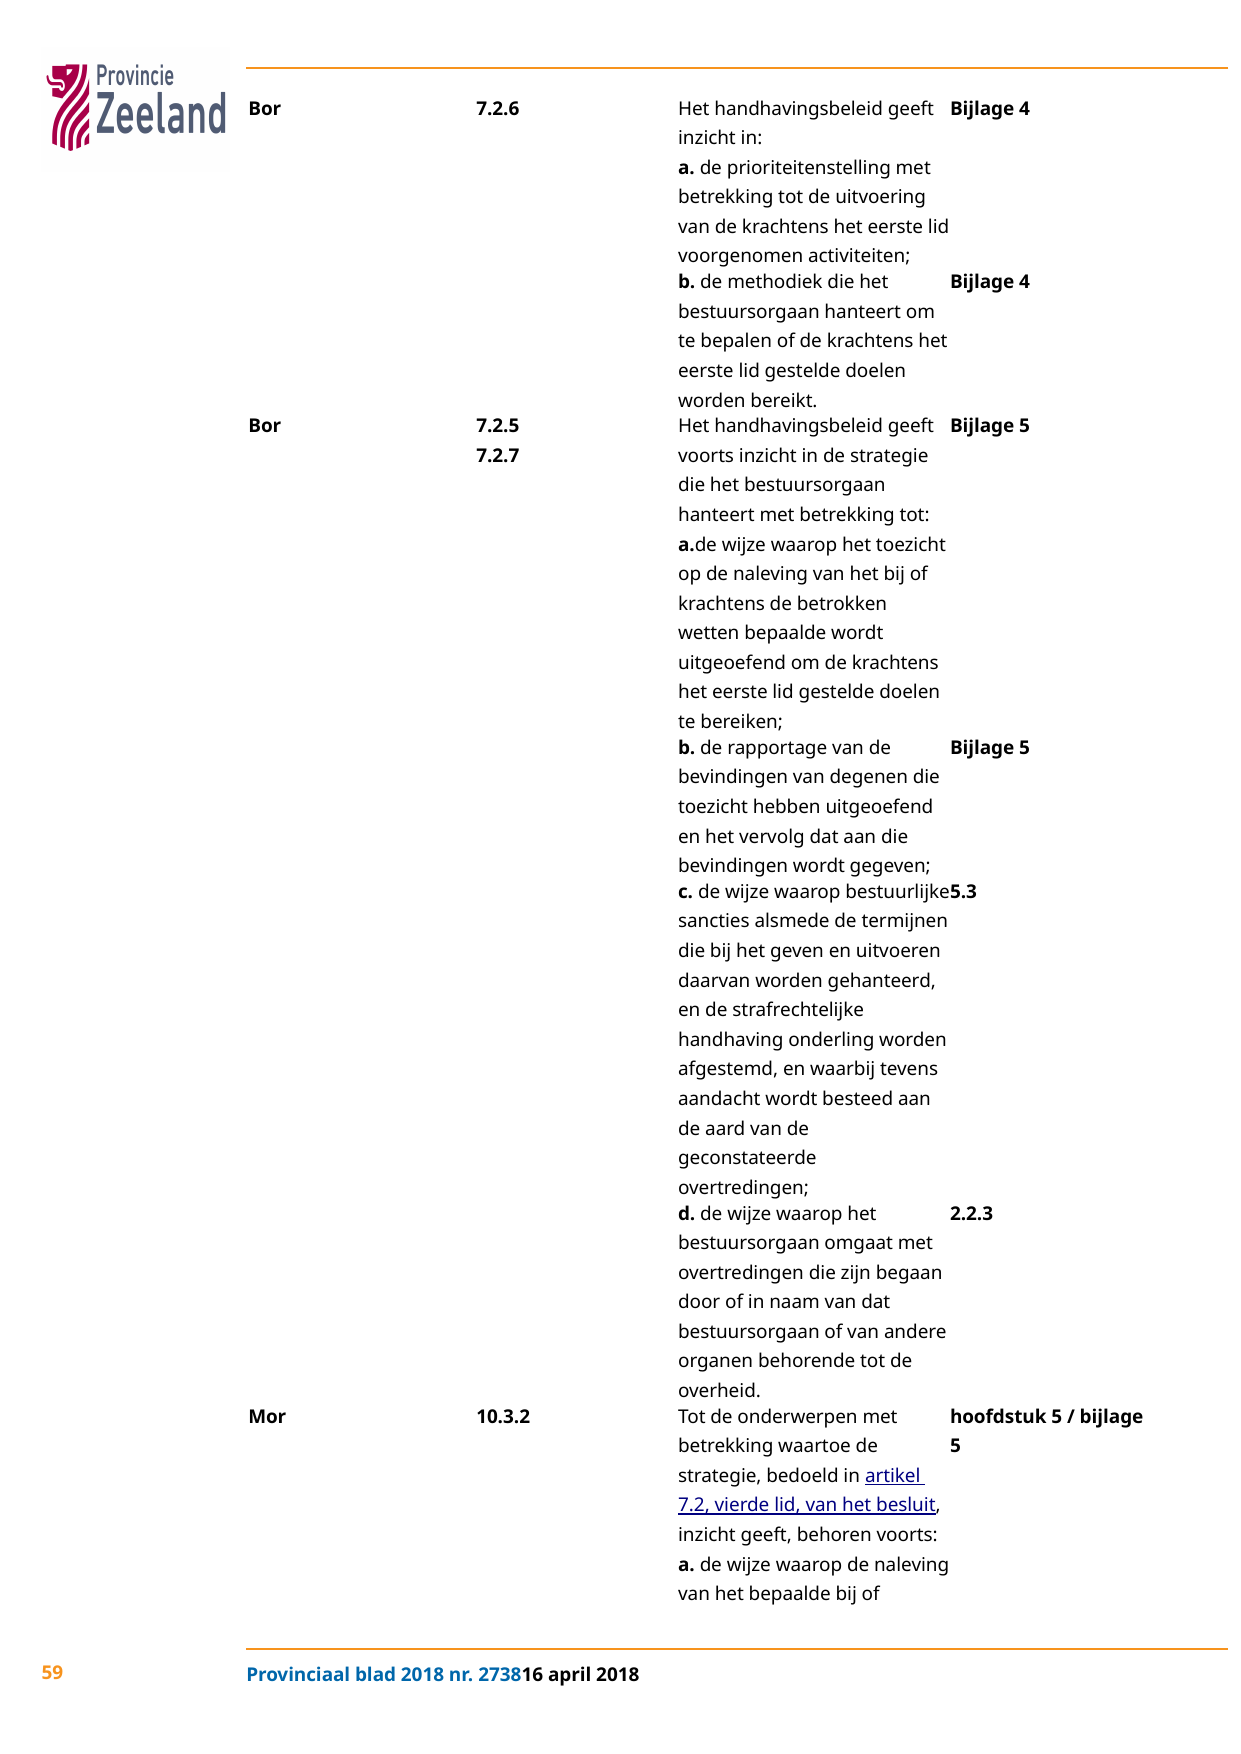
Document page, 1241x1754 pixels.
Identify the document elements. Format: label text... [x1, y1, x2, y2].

picture [41, 47, 231, 172]
table_cell 7.2.6 [476, 95, 678, 268]
table_cell Bor [248, 413, 476, 734]
table_cell Bijlage 4 [950, 95, 1152, 268]
table_cell [248, 734, 476, 878]
table_cell Bijlage 4 [950, 269, 1152, 412]
table_cell b. de methodiek die het bestuursorgaan hanteert om te bepalen of de krachtens het eerste lid gestelde doelen worden bereikt. [678, 269, 950, 412]
table_cell 5.3 [950, 878, 1152, 1200]
table_cell [476, 269, 678, 412]
table_cell [248, 1200, 476, 1403]
table_cell [476, 734, 678, 878]
table_cell Tot de onderwerpen met betrekking waartoe de strategie, bedoeld in artikel 7.2, vierde lid, van het besluit, inzicht geeft, behoren voorts: a. de wijze waarop de naleving van het bepaalde bij of [678, 1403, 950, 1606]
table_cell Bijlage 5 [950, 413, 1152, 734]
table_cell 7.2.5 7.2.7 [476, 413, 678, 734]
table_cell [476, 878, 678, 1200]
table_cell [476, 1200, 678, 1403]
table_cell b. de rapportage van de bevindingen van degenen die toezicht hebben uitgeoefend en het vervolg dat aan die bevindingen wordt gegeven; [678, 734, 950, 878]
table_cell [248, 269, 476, 412]
table_cell Het handhavingsbeleid geeft inzicht in: a. de prioriteitenstelling met betrekking tot de uitvoering van de krachtens het eerste lid voorgenomen activiteiten; [678, 95, 950, 268]
table_cell Bor [248, 95, 476, 268]
table_cell Het handhavingsbeleid geeft voorts inzicht in de strategie die het bestuursorgaan hanteert met betrekking tot: a.de wijze waarop het toezicht op de naleving van het bij of krachtens de betrokken wetten bepaalde wordt uitgeoefend om de krachtens het eerste lid gestelde doelen te bereiken; [678, 413, 950, 734]
table_cell 10.3.2 [476, 1403, 678, 1606]
table_cell c. de wijze waarop bestuurlijke sancties alsmede de termijnen die bij het geven en uitvoeren daarvan worden gehanteerd, en de strafrechtelijke handhaving onderling worden afgestemd, en waarbij tevens aandacht wordt besteed aan de aard van de geconstateerde overtredingen; [678, 878, 950, 1200]
table_cell hoofdstuk 5 / bijlage 5 [950, 1403, 1152, 1606]
table_cell Bijlage 5 [950, 734, 1152, 878]
table_cell [248, 878, 476, 1200]
table_cell Mor [248, 1403, 476, 1606]
table_cell 2.2.3 [950, 1200, 1152, 1403]
table_cell d. de wijze waarop het bestuursorgaan omgaat met overtredingen die zijn begaan door of in naam van dat bestuursorgaan of van andere organen behorende tot de overheid. [678, 1200, 950, 1403]
